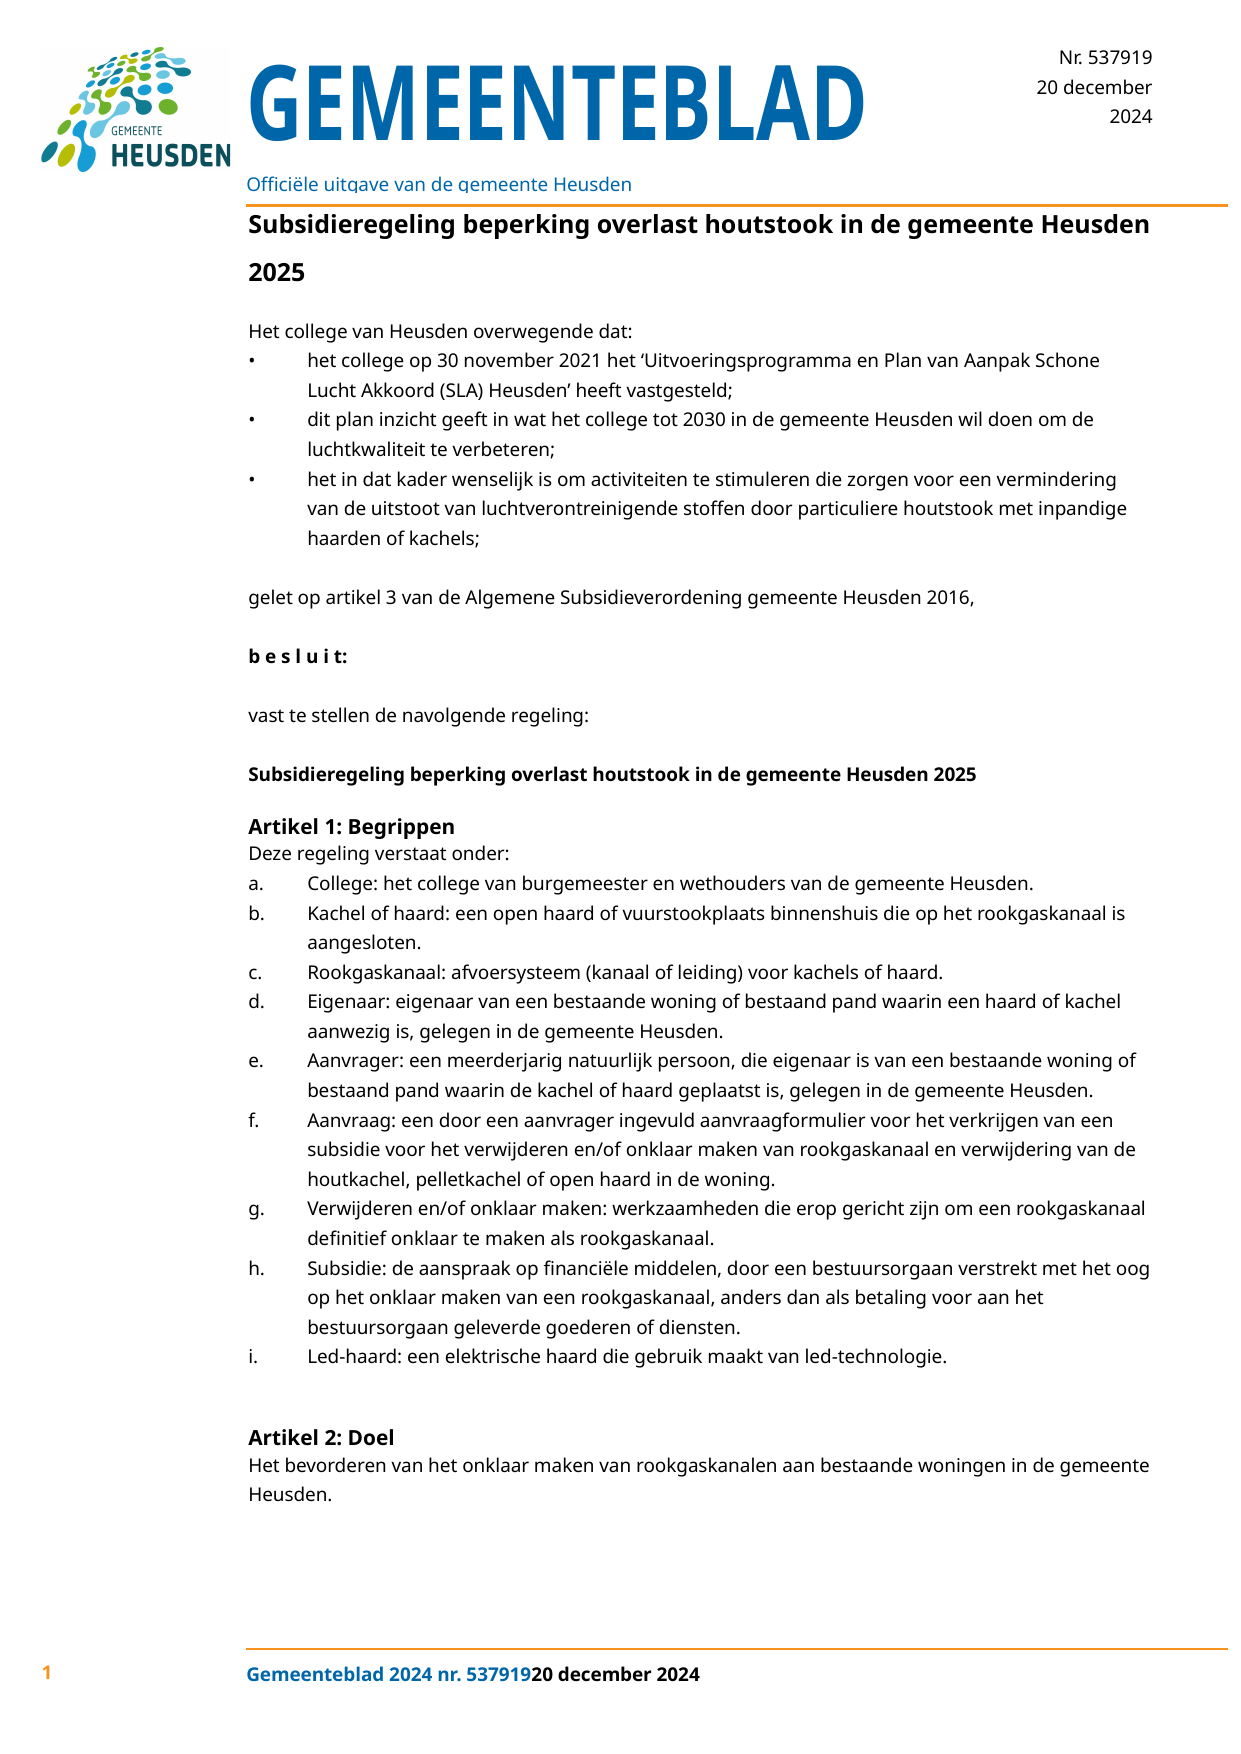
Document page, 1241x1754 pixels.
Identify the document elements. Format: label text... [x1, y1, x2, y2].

list het college op 30 november 2021 het ‘Uitvoeringsprogramma en Plan van Aanpak Schone Lucht Akkoord (SLA) Heusden’ heeft vastgesteld; [248, 347, 1152, 403]
list Eigenaar: eigenaar van een bestaande woning of bestaand pand waarin een haard of kachel aanwezig is, gelegen in de gemeente Heusden. [248, 988, 1152, 1044]
text Artikel 1: Begrippen [248, 812, 1152, 841]
list Aanvrager: een meerderjarig natuurlijk persoon, die eigenaar is van een bestaande woning of bestaand pand waarin de kachel of haard geplaatst is, gelegen in de gemeente Heusden. [248, 1048, 1152, 1103]
text gelet op artikel 3 van de Algemene Subsidieverordening gemeente Heusden 2016, [248, 584, 1152, 610]
text Subsidieregeling beperking overlast houtstook in de gemeente Heusden 2025 [248, 207, 1152, 288]
list Subsidie: de aanspraak op financiële middelen, door een bestuursorgaan verstrekt met het oog op het onklaar maken van een rookgaskanaal, anders dan als betaling voor aan het bestuursorgaan geleverde goederen of diensten. [248, 1255, 1152, 1339]
picture [41, 47, 231, 172]
text Het college van Heusden overwegende dat: [248, 318, 1152, 344]
text Deze regeling verstaat onder: [248, 841, 1152, 866]
list Aanvraag: een door een aanvrager ingevuld aanvraagformulier voor het verkrijgen van een subsidie voor het verwijderen en/of onklaar maken van rookgaskanaal en verwijdering van de houtkachel, pelletkachel of open haard in de woning. [248, 1107, 1152, 1192]
text Het bevorderen van het onklaar maken van rookgaskanalen aan bestaande woningen in de gemeente Heusden. [248, 1452, 1152, 1507]
list Verwijderen en/of onklaar maken: werkzaamheden die erop gericht zijn om een rookgaskanaal definitief onklaar te maken als rookgaskanaal. [248, 1196, 1152, 1251]
list dit plan inzicht geeft in wat het college tot 2030 in de gemeente Heusden wil doen om de luchtkwaliteit te verbeteren; [248, 407, 1152, 462]
text vast te stellen de navolgende regeling: [248, 702, 1152, 728]
list Rookgaskanaal: afvoersysteem (kanaal of leiding) voor kachels of haard. [248, 959, 1152, 984]
text Subsidieregeling beperking overlast houtstook in de gemeente Heusden 2025 [248, 762, 1152, 787]
list het in dat kader wenselijk is om activiteiten te stimuleren die zorgen voor een vermindering van de uitstoot van luchtverontreinigende stoffen door particuliere houtstook met inpandige haarden of kachels; [248, 466, 1152, 551]
list Kachel of haard: een open haard of vuurstookplaats binnenshuis die op het rookgaskanaal is aangesloten. [248, 900, 1152, 955]
text Artikel 2: Doel [248, 1423, 1152, 1452]
text b e s l u i t: [248, 643, 1152, 669]
list College: het college van burgemeester en wethouders van de gemeente Heusden. [248, 870, 1152, 896]
list Led-haard: een elektrische haard die gebruik maakt van led-technologie. [248, 1343, 1152, 1369]
